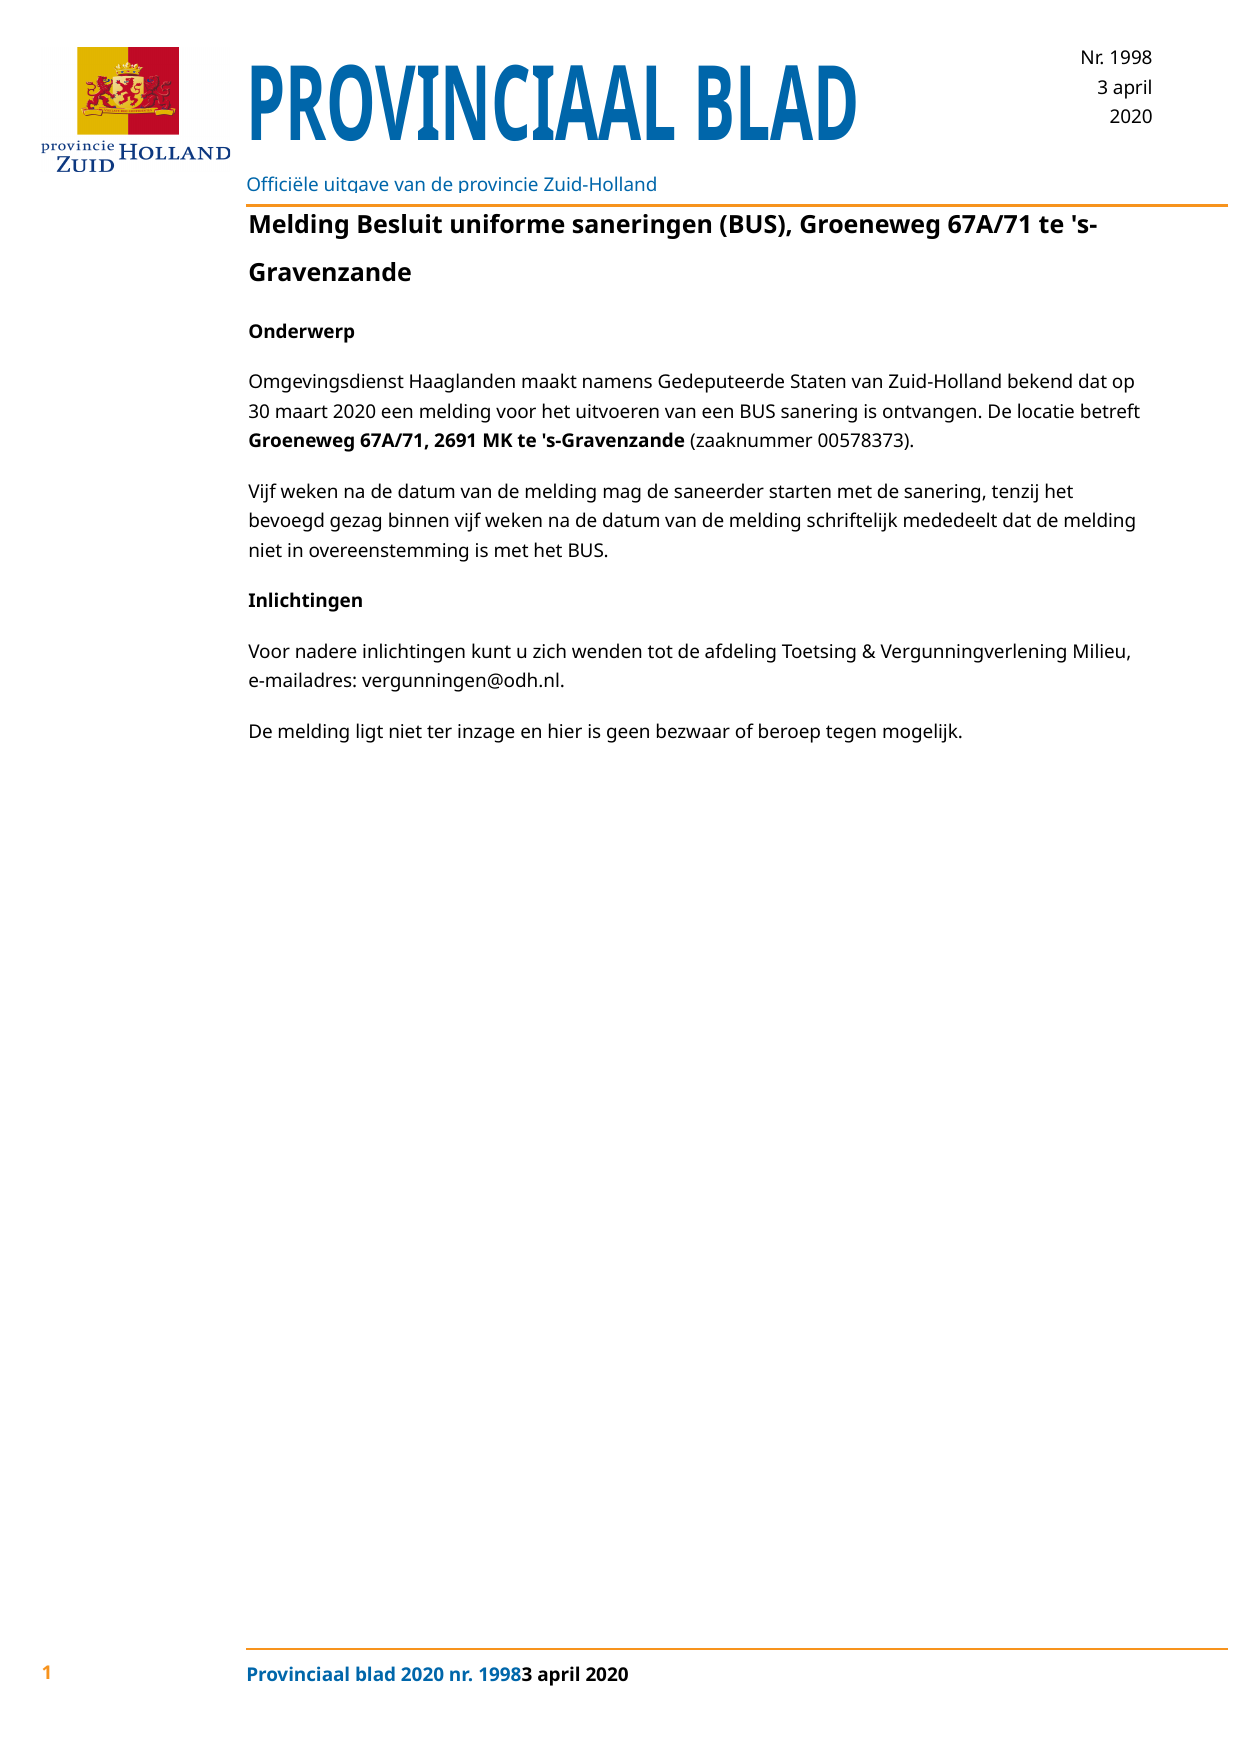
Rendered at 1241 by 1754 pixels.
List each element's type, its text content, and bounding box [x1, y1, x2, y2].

text Vijf weken na de datum van de melding mag de saneerder starten met de sanering, tenzij het bevoegd gezag binnen vijf weken na de datum van de melding schriftelijk mededeelt dat de melding niet in overeenstemming is met het BUS. [248, 478, 1152, 563]
picture [41, 47, 231, 172]
text Inlichtingen [248, 587, 1152, 613]
text De melding ligt niet ter inzage en hier is geen bezwaar of beroep tegen mogelijk. [248, 718, 1152, 744]
text Omgevingsdienst Haaglanden maakt namens Gedeputeerde Staten van Zuid-Holland bekend dat op 30 maart 2020 een melding voor het uitvoeren van een BUS sanering is ontvangen. De locatie betreft Groeneweg 67A/71, 2691 MK te 's-Gravenzande (zaaknummer 00578373). [248, 368, 1152, 453]
text Melding Besluit uniforme saneringen (BUS), Groeneweg 67A/71 te 's-Gravenzande [248, 207, 1152, 288]
text Voor nadere inlichtingen kunt u zich wenden tot de afdeling Toetsing & Vergunningverlening Milieu, e-mailadres: vergunningen@odh.nl. [248, 638, 1152, 693]
text Onderwerp [248, 318, 1152, 344]
